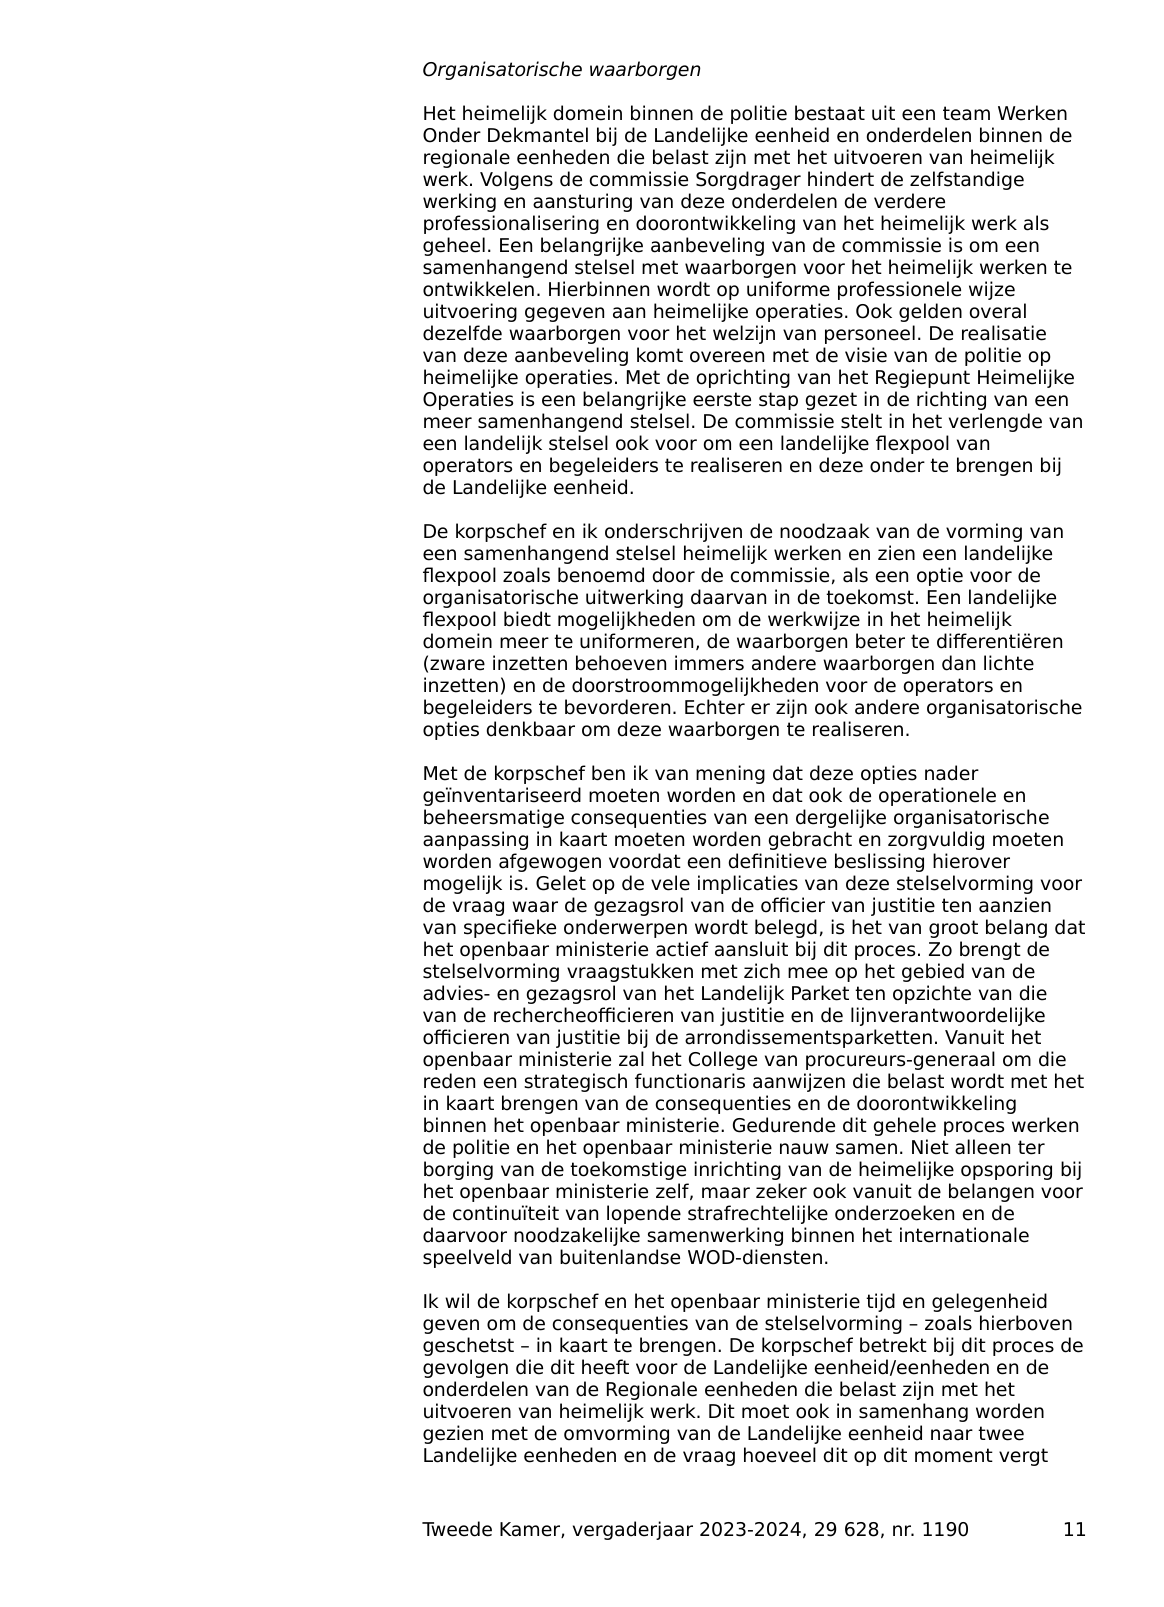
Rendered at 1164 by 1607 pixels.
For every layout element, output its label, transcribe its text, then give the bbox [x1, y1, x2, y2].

text Ik wil de korpschef en het openbaar ministerie tijd en gelegenheid geven om de consequenties van de stelselvorming – zoals hierboven geschetst – in kaart te brengen. De korpschef betrekt bij dit proces de gevolgen die dit heeft voor de Landelijke eenheid/eenheden en de onderdelen van de Regionale eenheden die belast zijn met het uitvoeren van heimelijk werk. Dit moet ook in samenhang worden gezien met de omvorming van de Landelijke eenheid naar twee Landelijke eenheden en de vraag hoeveel dit op dit moment vergt [422, 1291, 1087, 1467]
text De korpschef en ik onderschrijven de noodzaak van de vorming van een samenhangend stelsel heimelijk werken en zien een landelijke flexpool zoals benoemd door de commissie, als een optie voor de organisatorische uitwerking daarvan in de toekomst. Een landelijke flexpool biedt mogelijkheden om de werkwijze in het heimelijk domein meer te uniformeren, de waarborgen beter te differentiëren (zware inzetten behoeven immers andere waarborgen dan lichte inzetten) en de doorstroommogelijkheden voor de operators en begeleiders te bevorderen. Echter er zijn ook andere organisatorische opties denkbaar om deze waarborgen te realiseren. [422, 521, 1087, 741]
text Met de korpschef ben ik van mening dat deze opties nader geïnventariseerd moeten worden en dat ook de operationele en beheersmatige consequenties van een dergelijke organisatorische aanpassing in kaart moeten worden gebracht en zorgvuldig moeten worden afgewogen voordat een definitieve beslissing hierover mogelijk is. Gelet op de vele implicaties van deze stelselvorming voor de vraag waar de gezagsrol van de officier van justitie ten aanzien van specifieke onderwerpen wordt belegd, is het van groot belang dat het openbaar ministerie actief aansluit bij dit proces. Zo brengt de stelselvorming vraagstukken met zich mee op het gebied van de advies- en gezagsrol van het Landelijk Parket ten opzichte van die van de rechercheofficieren van justitie en de lijnverantwoordelijke officieren van justitie bij de arrondissementsparketten. Vanuit het openbaar ministerie zal het College van procureurs-generaal om die reden een strategisch functionaris aanwijzen die belast wordt met het in kaart brengen van de consequenties en de doorontwikkeling binnen het openbaar ministerie. Gedurende dit gehele proces werken de politie en het openbaar ministerie nauw samen. Niet alleen ter borging van de toekomstige inrichting van de heimelijke opsporing bij het openbaar ministerie zelf, maar zeker ook vanuit de belangen voor de continuïteit van lopende strafrechtelijke onderzoeken en de daarvoor noodzakelijke samenwerking binnen het internationale speelveld van buitenlandse WOD-diensten. [422, 763, 1087, 1268]
text Het heimelijk domein binnen de politie bestaat uit een team Werken Onder Dekmantel bij de Landelijke eenheid en onderdelen binnen de regionale eenheden die belast zijn met het uitvoeren van heimelijk werk. Volgens de commissie Sorgdrager hindert de zelfstandige werking en aansturing van deze onderdelen de verdere professionalisering en doorontwikkeling van het heimelijk werk als geheel. Een belangrijke aanbeveling van de commissie is om een samenhangend stelsel met waarborgen voor het heimelijk werken te ontwikkelen. Hierbinnen wordt op uniforme professionele wijze uitvoering gegeven aan heimelijke operaties. Ook gelden overal dezelfde waarborgen voor het welzijn van personeel. De realisatie van deze aanbeveling komt overeen met de visie van de politie op heimelijke operaties. Met de oprichting van het Regiepunt Heimelijke Operaties is een belangrijke eerste stap gezet in de richting van een meer samenhangend stelsel. De commissie stelt in het verlengde van een landelijk stelsel ook voor om een landelijke flexpool van operators en begeleiders te realiseren en deze onder te brengen bij de Landelijke eenheid. [422, 103, 1087, 499]
subtitle Organisatorische waarborgen [422, 59, 1087, 81]
